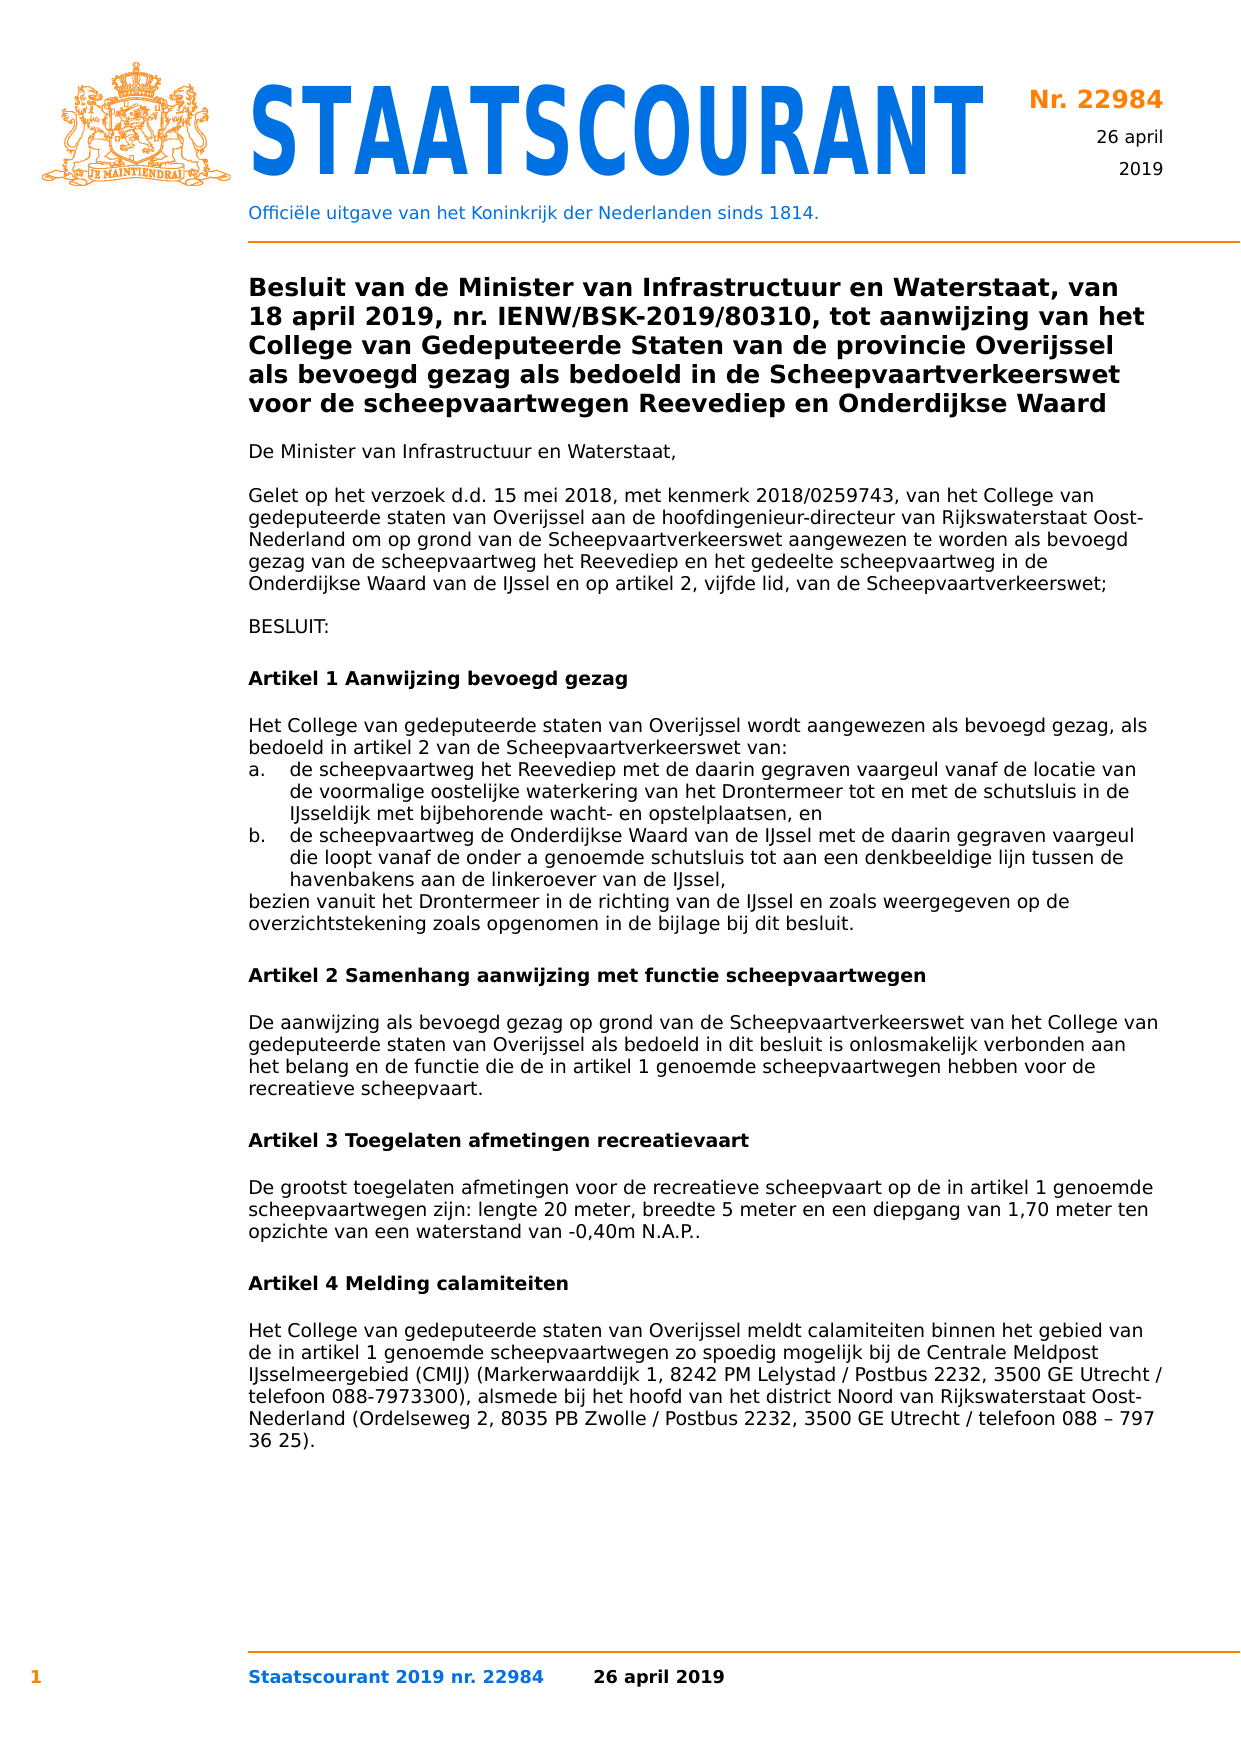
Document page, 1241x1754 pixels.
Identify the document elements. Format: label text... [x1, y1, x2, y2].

text a. de scheepvaartweg het Reevediep met de daarin gegraven vaargeul vanaf de locatie van de voormalige oostelijke waterkering van het Drontermeer tot en met de schutsluis in de IJsseldijk met bijbehorende wacht- en opstelplaatsen, en [248, 759, 1163, 825]
table_cell Officiële uitgave van het Koninkrijk der Nederlanden sinds 1814. [248, 203, 1240, 241]
subtitle Artikel 4 Melding calamiteiten [248, 1273, 1163, 1295]
subtitle Artikel 2 Samenhang aanwijzing met functie scheepvaartwegen [248, 965, 1163, 987]
text b. de scheepvaartweg de Onderdijkse Waard van de IJssel met de daarin gegraven vaargeul die loopt vanaf de onder a genoemde schutsluis tot aan een denkbeeldige lijn tussen de havenbakens aan de linkeroever van de IJssel, [248, 825, 1163, 891]
picture [41, 62, 231, 186]
subtitle Artikel 1 Aanwijzing bevoegd gezag [248, 668, 1163, 690]
text Het College van gedeputeerde staten van Overijssel wordt aangewezen als bevoegd gezag, als bedoeld in artikel 2 van de Scheepvaartverkeerswet van: [248, 715, 1163, 759]
table_header [25, 62, 248, 241]
text De Minister van Infrastructuur en Waterstaat, [248, 441, 1163, 463]
table_header Nr. 22984 [998, 62, 1240, 121]
text BESLUIT: [248, 616, 1163, 638]
subtitle Besluit van de Minister van Infrastructuur en Waterstaat, van 18 april 2019, nr. IENW/BSK-2019/80310, tot aanwijzing van het College van Gedeputeerde Staten van de provincie Overijssel als bevoegd gezag als bedoeld in de Scheepvaartverkeerswet voor de scheepvaartwegen Reevediep en Onderdijkse Waard [248, 273, 1163, 419]
text De aanwijzing als bevoegd gezag op grond van de Scheepvaartverkeerswet van het College van gedeputeerde staten van Overijssel als bedoeld in dit besluit is onlosmakelijk verbonden aan het belang en de functie die de in artikel 1 genoemde scheepvaartwegen hebben voor de recreatieve scheepvaart. [248, 1012, 1163, 1100]
table_header STAATSCOURANT [248, 62, 998, 203]
text De grootst toegelaten afmetingen voor de recreatieve scheepvaart op de in artikel 1 genoemde scheepvaartwegen zijn: lengte 20 meter, breedte 5 meter en een diepgang van 1,70 meter ten opzichte van een waterstand van -0,40m N.A.P.. [248, 1177, 1163, 1243]
table_cell 2019 [998, 153, 1240, 203]
text Het College van gedeputeerde staten van Overijssel meldt calamiteiten binnen het gebied van de in artikel 1 genoemde scheepvaartwegen zo spoedig mogelijk bij de Centrale Meldpost IJsselmeergebied (CMIJ) (Markerwaarddijk 1, 8242 PM Lelystad / Postbus 2232, 3500 GE Utrecht / telefoon 088-7973300), alsmede bij het hoofd van het district Noord van Rijkswaterstaat Oost-Nederland (Ordelseweg 2, 8035 PB Zwolle / Postbus 2232, 3500 GE Utrecht / telefoon 088 – 797 36 25). [248, 1320, 1163, 1452]
subtitle Artikel 3 Toegelaten afmetingen recreatievaart [248, 1130, 1163, 1152]
table_cell 26 april [998, 121, 1240, 153]
text bezien vanuit het Drontermeer in de richting van de IJssel en zoals weergegeven op de overzichtstekening zoals opgenomen in de bijlage bij dit besluit. [248, 891, 1163, 935]
text Gelet op het verzoek d.d. 15 mei 2018, met kenmerk 2018/0259743, van het College van gedeputeerde staten van Overijssel aan de hoofdingenieur-directeur van Rijkswaterstaat Oost-Nederland om op grond van de Scheepvaartverkeerswet aangewezen te worden als bevoegd gezag van de scheepvaartweg het Reevediep en het gedeelte scheepvaartweg in de Onderdijkse Waard van de IJssel en op artikel 2, vijfde lid, van de Scheepvaartverkeerswet; [248, 484, 1163, 594]
